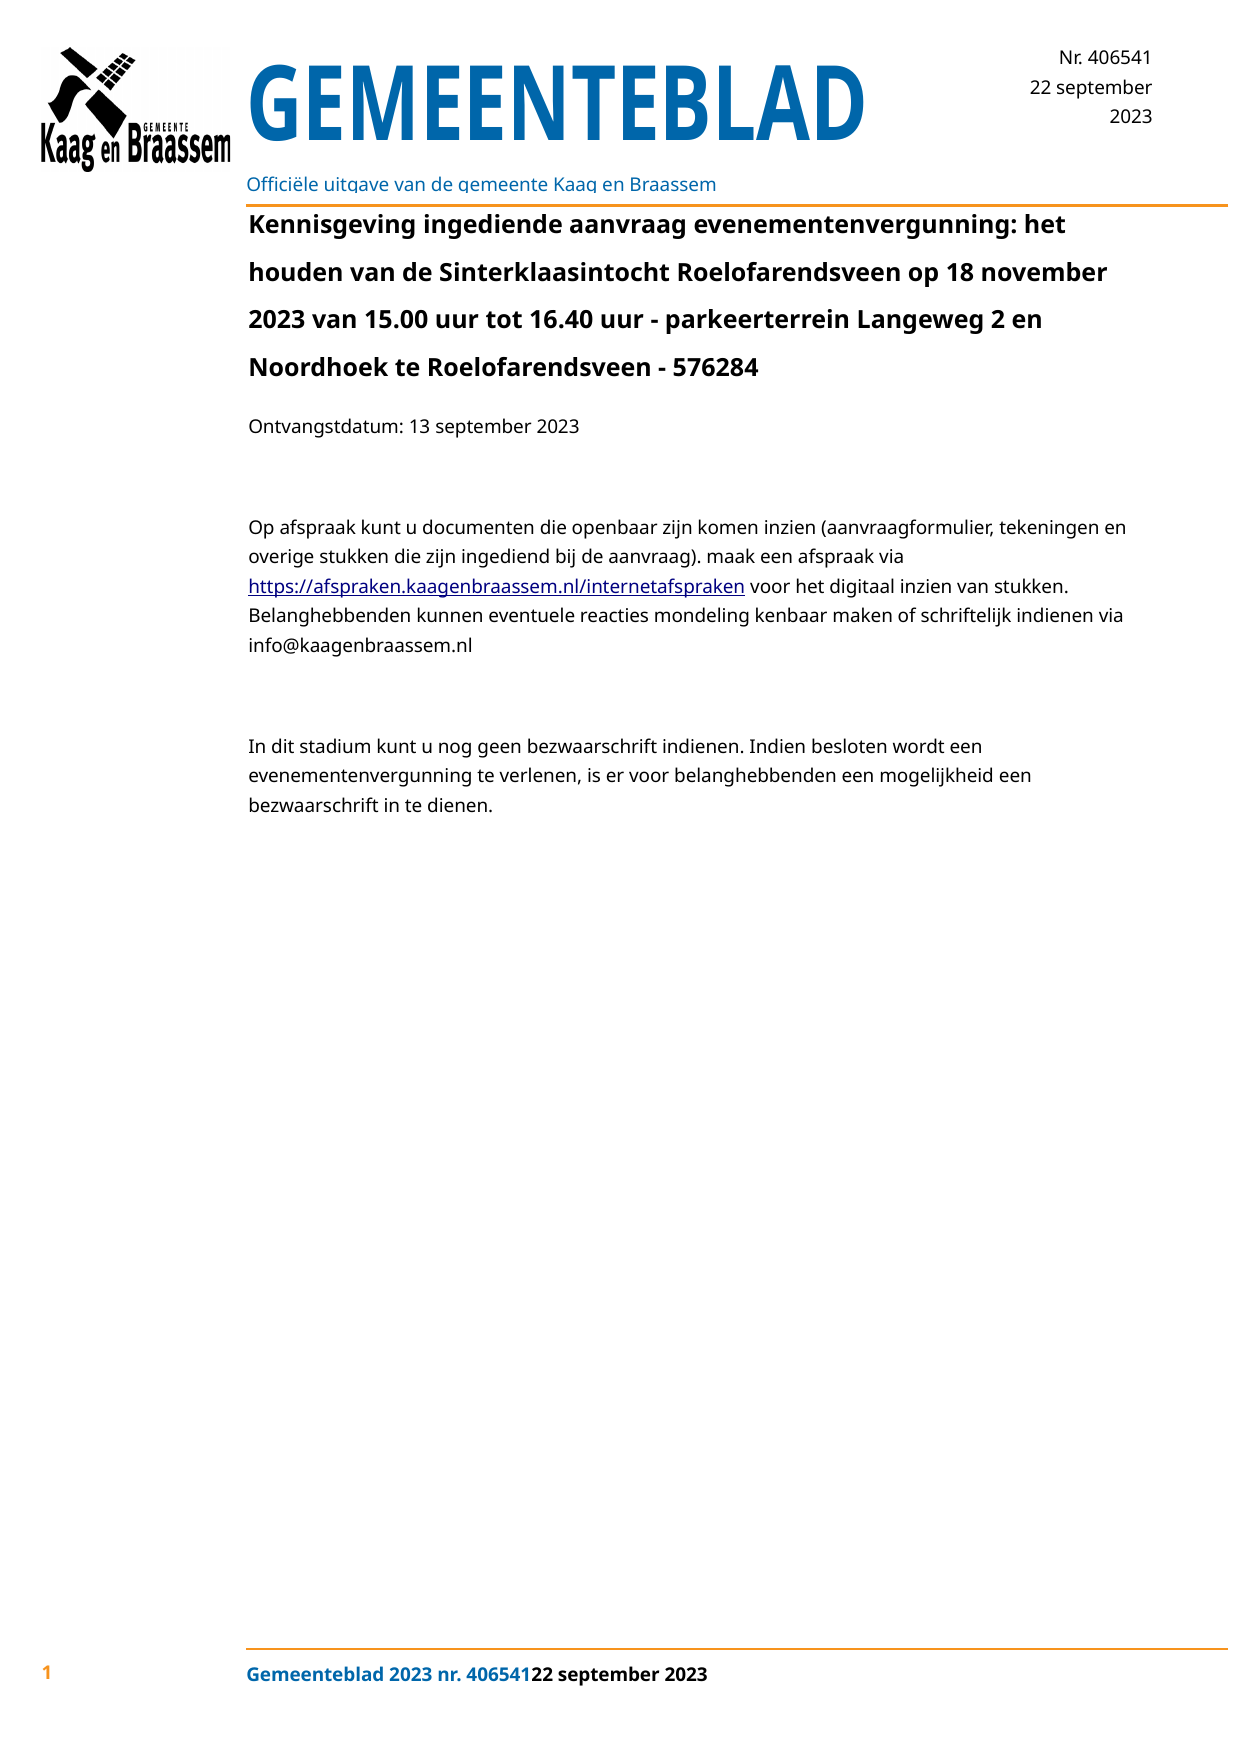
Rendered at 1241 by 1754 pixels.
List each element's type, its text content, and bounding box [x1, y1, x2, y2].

picture [41, 47, 231, 172]
text Ontvangstdatum: 13 september 2023 [248, 413, 1152, 439]
text Kennisgeving ingediende aanvraag evenementenvergunning: het houden van de Sinterklaasintocht Roelofarendsveen op 18 november 2023 van 15.00 uur tot 16.40 uur - parkeerterrein Langeweg 2 en Noordhoek te Roelofarendsveen - 576284 [248, 207, 1152, 384]
text In dit stadium kunt u nog geen bezwaarschrift indienen. Indien besloten wordt een evenementenvergunning te verlenen, is er voor belanghebbenden een mogelijkheid een bezwaarschrift in te dienen. [248, 733, 1152, 818]
text Op afspraak kunt u documenten die openbaar zijn komen inzien (aanvraagformulier, tekeningen en overige stukken die zijn ingediend bij de aanvraag). maak een afspraak via https://afspraken.kaagenbraassem.nl/internetafspraken voor het digitaal inzien van stukken. Belanghebbenden kunnen eventuele reacties mondeling kenbaar maken of schriftelijk indienen via info@kaagenbraassem.nl [248, 514, 1152, 658]
